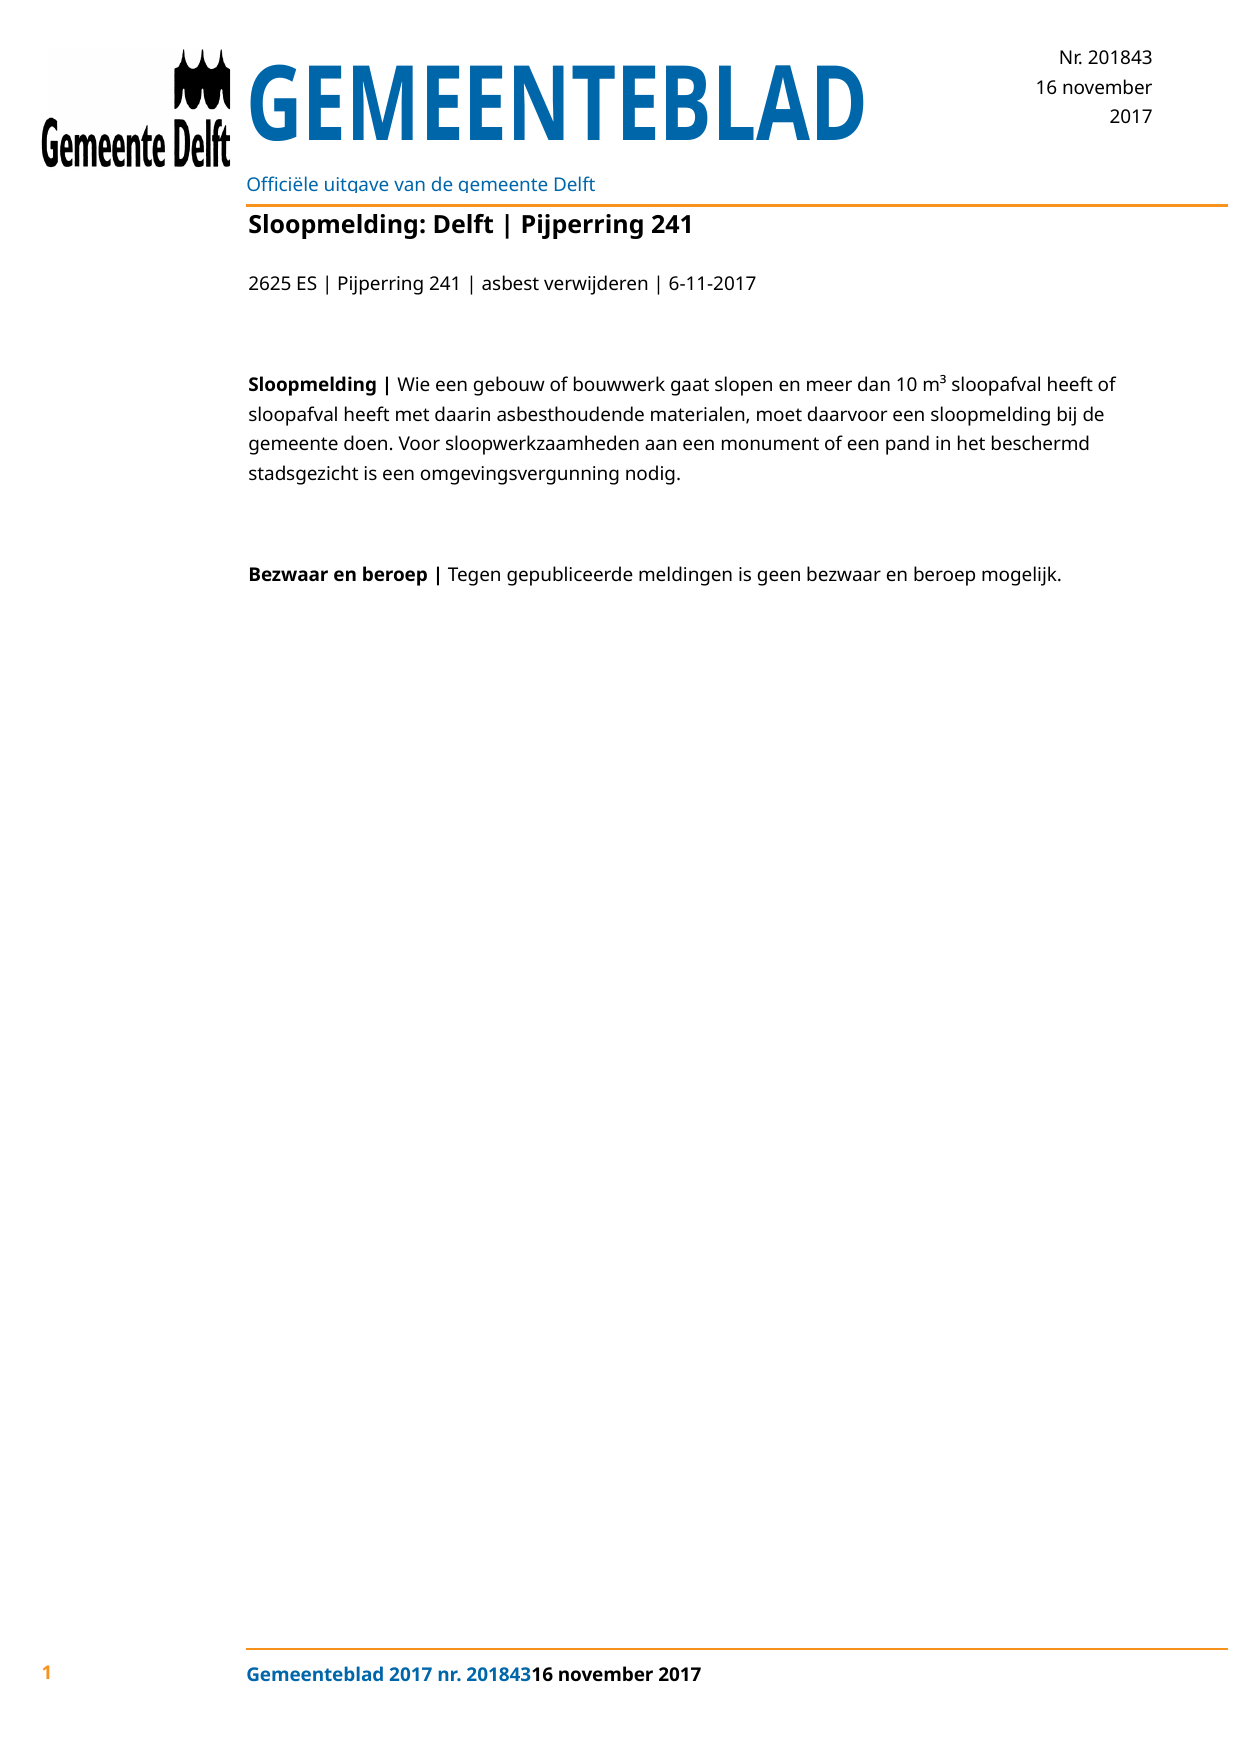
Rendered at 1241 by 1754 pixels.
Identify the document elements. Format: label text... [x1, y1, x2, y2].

text Sloopmelding: Delft | Pijperring 241 [248, 207, 1152, 241]
text Sloopmelding | Wie een gebouw of bouwwerk gaat slopen en meer dan 10 m³ sloopafval heeft of sloopafval heeft met daarin asbesthoudende materialen, moet daarvoor een sloopmelding bij de gemeente doen. Voor sloopwerkzaamheden aan een monument of een pand in het beschermd stadsgezicht is een omgevingsvergunning nodig. [248, 371, 1152, 486]
text Bezwaar en beroep | Tegen gepubliceerde meldingen is geen bezwaar en beroep mogelijk. [248, 561, 1152, 586]
picture [41, 47, 231, 172]
text 2625 ES | Pijperring 241 | asbest verwijderen | 6-11-2017 [248, 270, 1152, 296]
